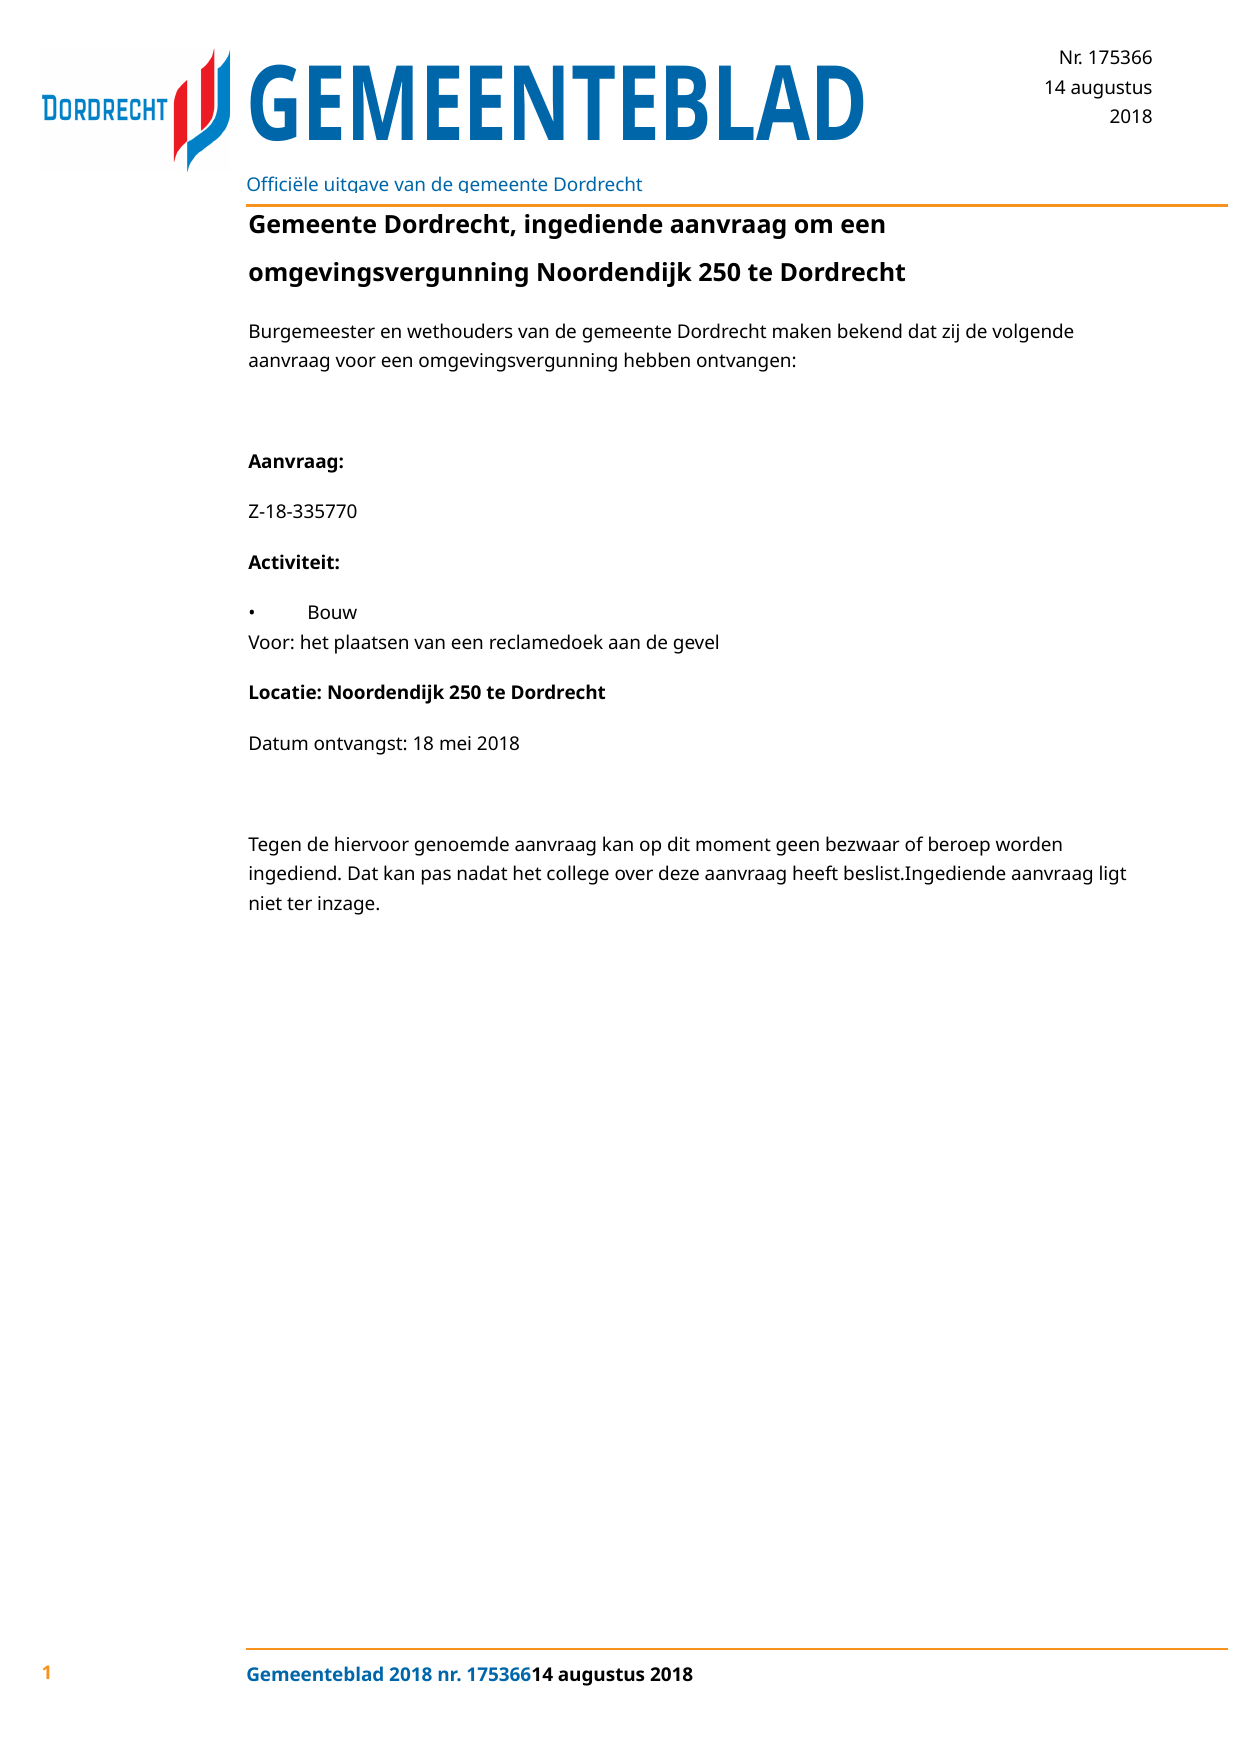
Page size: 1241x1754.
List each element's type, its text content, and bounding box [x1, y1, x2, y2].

text Tegen de hiervoor genoemde aanvraag kan op dit moment geen bezwaar of beroep worden ingediend. Dat kan pas nadat het college over deze aanvraag heeft beslist.Ingediende aanvraag ligt niet ter inzage. [248, 831, 1152, 916]
picture [41, 47, 231, 172]
list Bouw [248, 599, 1152, 625]
text Aanvraag: [248, 448, 1152, 474]
text Datum ontvangst: 18 mei 2018 [248, 730, 1152, 756]
text Z-18-335770 [248, 499, 1152, 524]
text Burgemeester en wethouders van de gemeente Dordrecht maken bekend dat zij de volgende aanvraag voor een omgevingsvergunning hebben ontvangen: [248, 318, 1152, 373]
text Gemeente Dordrecht, ingediende aanvraag om een omgevingsvergunning Noordendijk 250 te Dordrecht [248, 207, 1152, 288]
text Locatie: Noordendijk 250 te Dordrecht [248, 679, 1152, 705]
text Activiteit: [248, 549, 1152, 575]
text Voor: het plaatsen van een reclamedoek aan de gevel [248, 629, 1152, 655]
